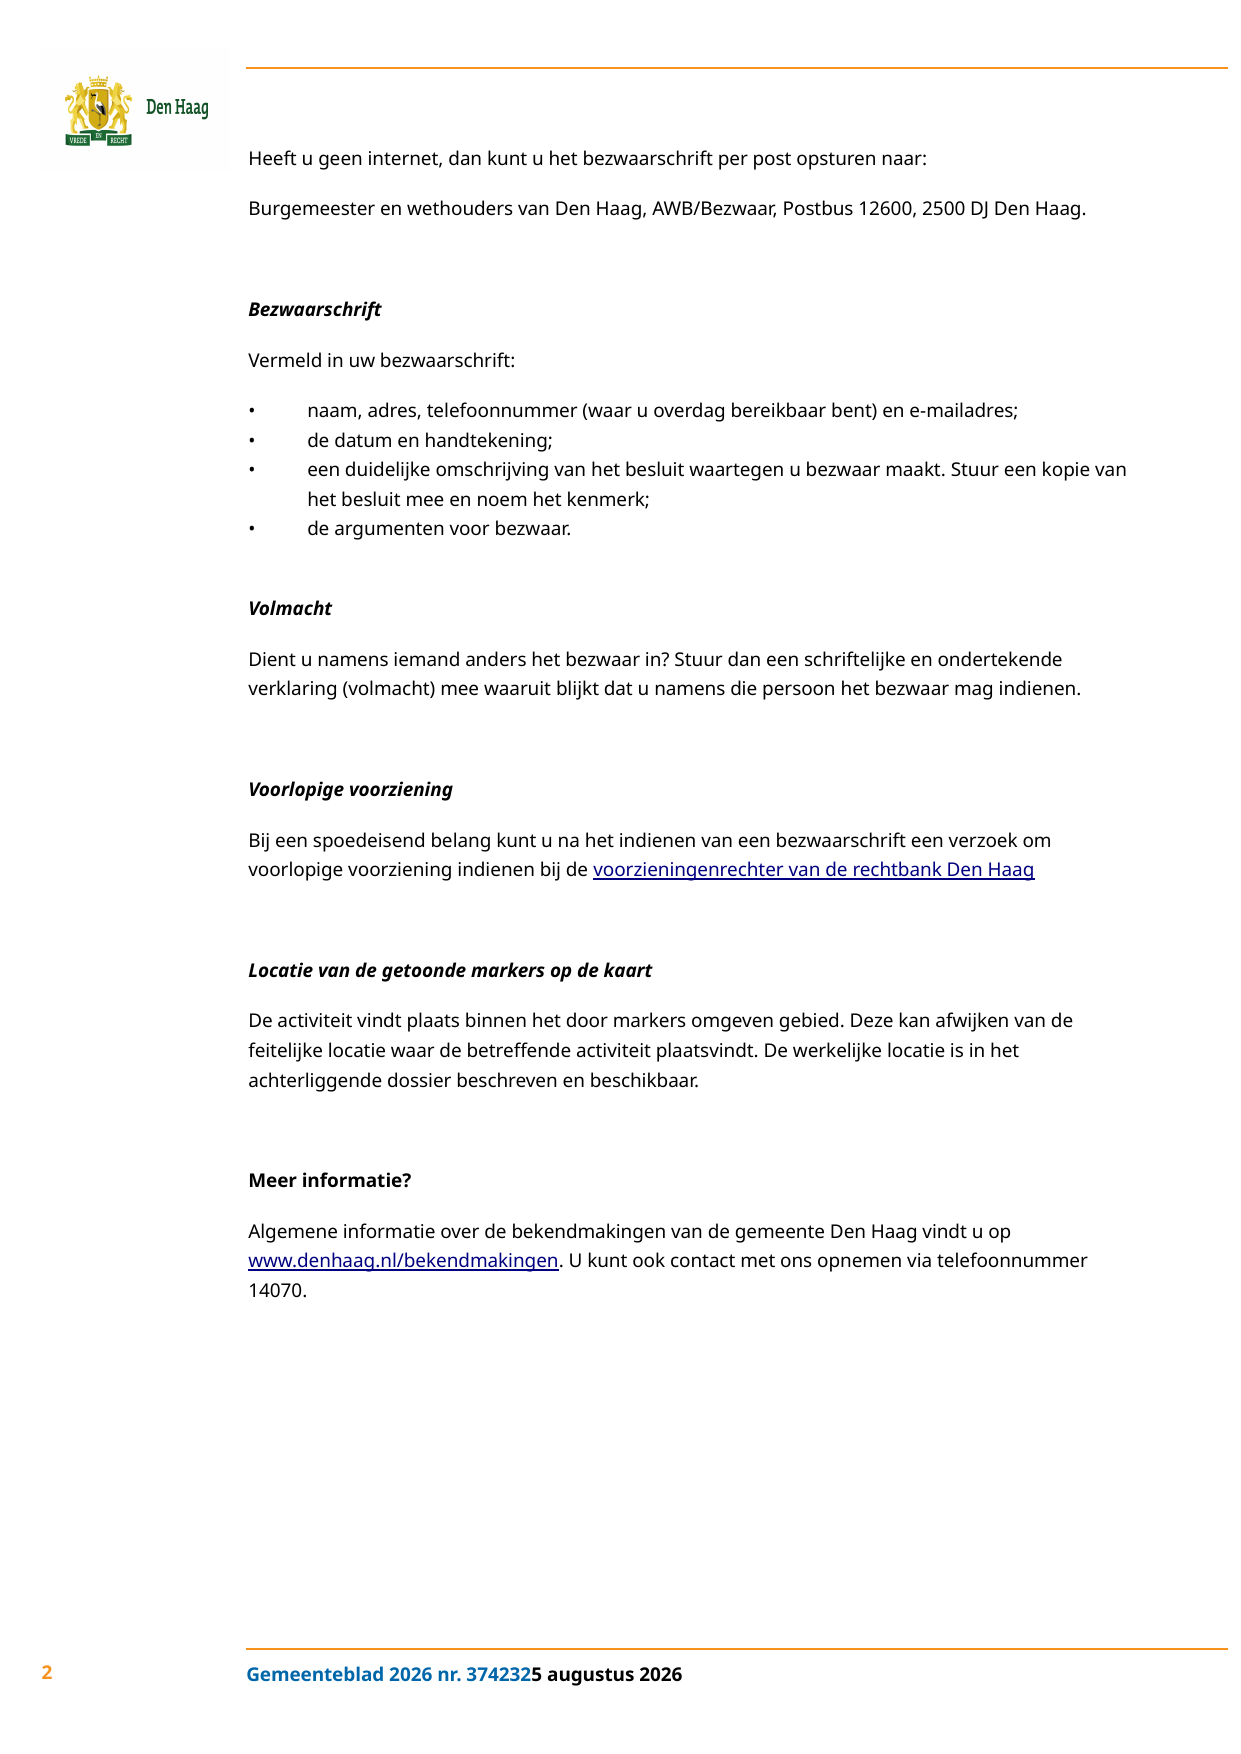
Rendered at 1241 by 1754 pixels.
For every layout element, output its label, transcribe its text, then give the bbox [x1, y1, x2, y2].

text Dient u namens iemand anders het bezwaar in? Stuur dan een schriftelijke en ondertekende verklaring (volmacht) mee waaruit blijkt dat u namens die persoon het bezwaar mag indienen. [248, 646, 1152, 701]
text Algemene informatie over de bekendmakingen van de gemeente Den Haag vindt u op www.denhaag.nl/bekendmakingen. U kunt ook contact met ons opnemen via telefoonnummer 14070. [248, 1218, 1152, 1303]
list de argumenten voor bezwaar. [248, 516, 1152, 541]
text Meer informatie? [248, 1168, 1152, 1193]
text Heeft u geen internet, dan kunt u het bezwaarschrift per post opsturen naar: [248, 145, 1152, 171]
picture [41, 47, 231, 172]
text Voorlopige voorziening [248, 776, 1152, 802]
list de datum en handtekening; [248, 427, 1152, 453]
text De activiteit vindt plaats binnen het door markers omgeven gebied. Deze kan afwijken van de feitelijke locatie waar de betreffende activiteit plaatsvindt. De werkelijke locatie is in het achterliggende dossier beschreven en beschikbaar. [248, 1008, 1152, 1093]
text Burgemeester en wethouders van Den Haag, AWB/Bezwaar, Postbus 12600, 2500 DJ Den Haag. [248, 196, 1152, 221]
text Bij een spoedeisend belang kunt u na het indienen van een bezwaarschrift een verzoek om voorlopige voorziening indienen bij de voorzieningenrechter van de rechtbank Den Haag [248, 827, 1152, 882]
text Bezwaarschrift [248, 296, 1152, 322]
text Locatie van de getoonde markers op de kaart [248, 957, 1152, 983]
list naam, adres, telefoonnummer (waar u overdag bereikbaar bent) en e-mailadres; [248, 397, 1152, 423]
list een duidelijke omschrijving van het besluit waartegen u bezwaar maakt. Stuur een kopie van het besluit mee en noem het kenmerk; [248, 456, 1152, 512]
text Volmacht [248, 596, 1152, 621]
text Vermeld in uw bezwaarschrift: [248, 347, 1152, 373]
